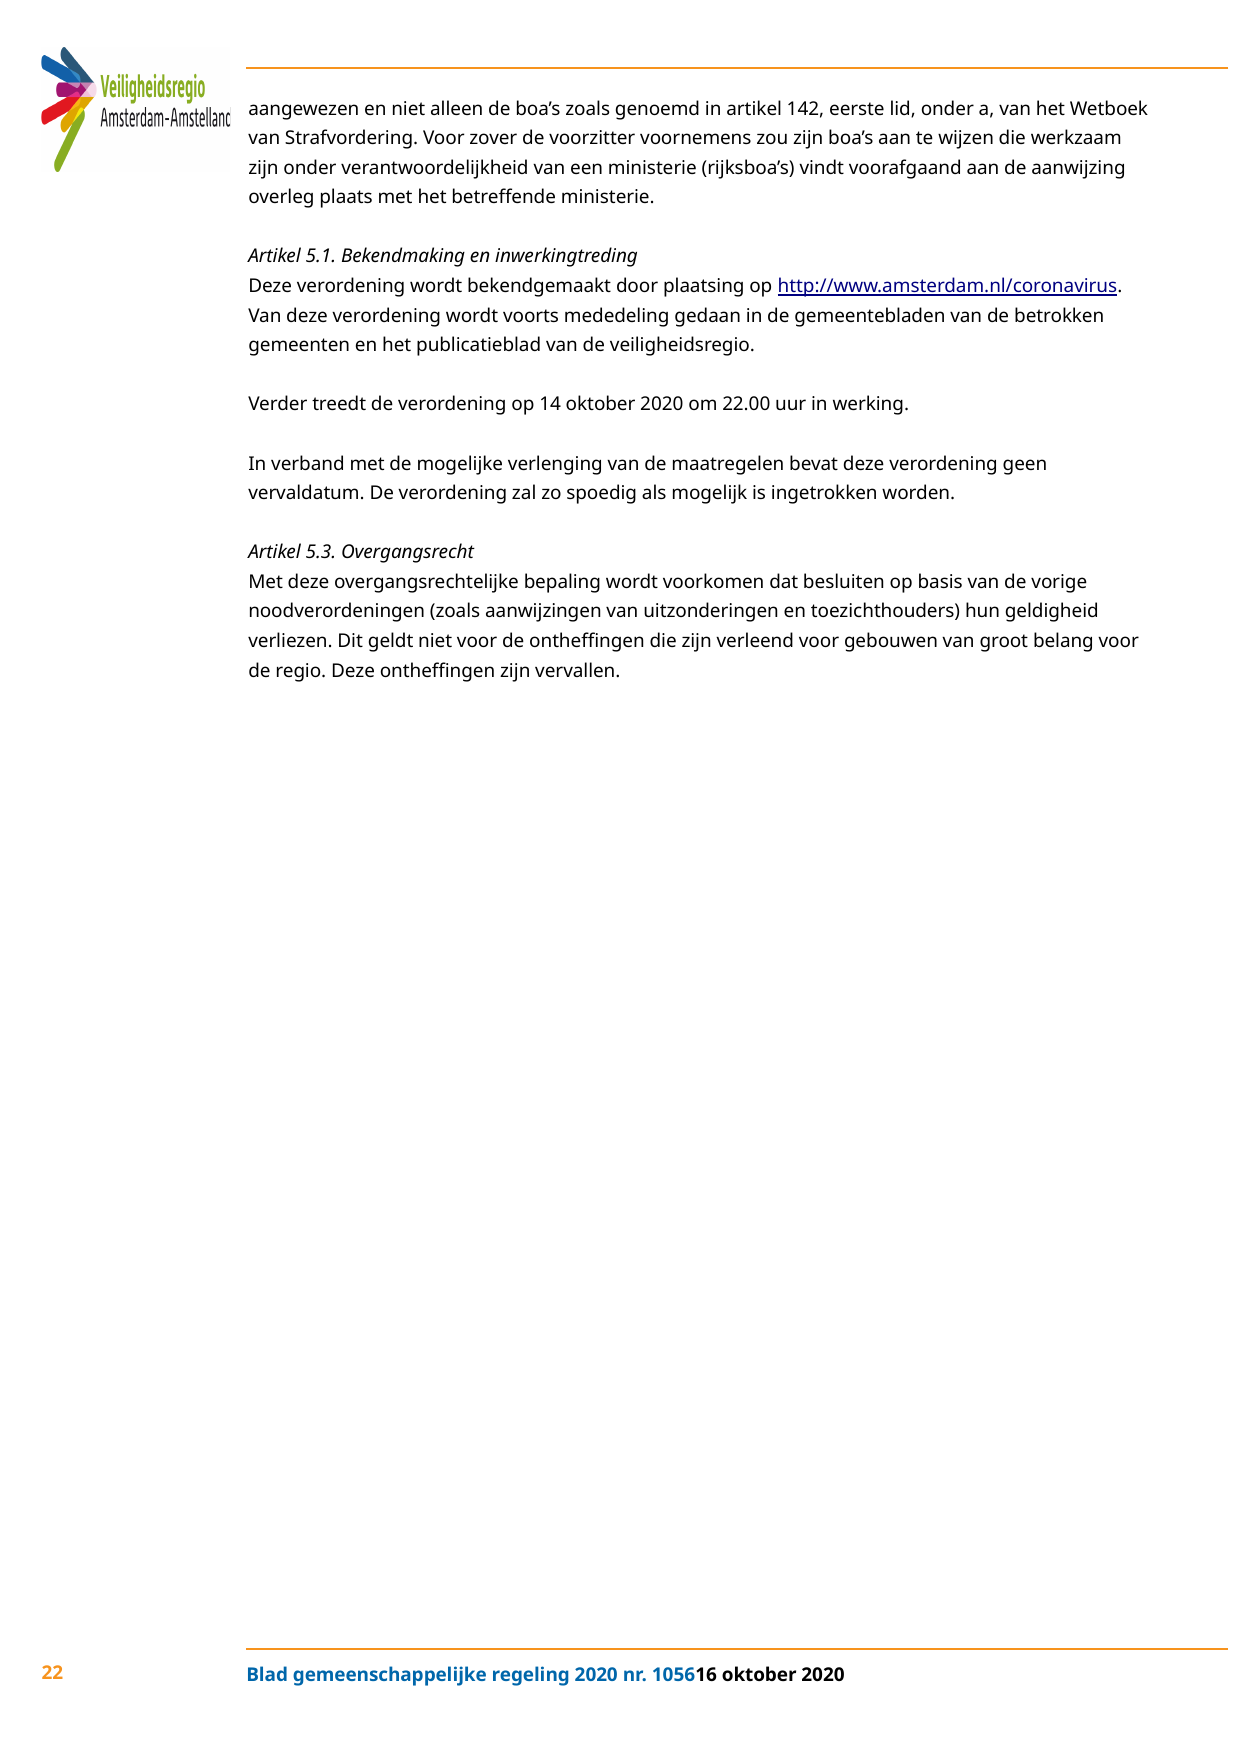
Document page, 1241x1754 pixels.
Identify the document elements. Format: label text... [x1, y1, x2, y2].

text Verder treedt de verordening op 14 oktober 2020 om 22.00 uur in werking. [248, 391, 1152, 416]
text In verband met de mogelijke verlenging van de maatregelen bevat deze verordening geen vervaldatum. De verordening zal zo spoedig als mogelijk is ingetrokken worden. [248, 450, 1152, 505]
text Artikel 5.3. Overgangsrecht [248, 538, 1152, 564]
text Met deze overgangsrechtelijke bepaling wordt voorkomen dat besluiten op basis van de vorige noodverordeningen (zoals aanwijzingen van uitzonderingen en toezichthouders) hun geldigheid verliezen. Dit geldt niet voor de ontheffingen die zijn verleend voor gebouwen van groot belang voor de regio. Deze ontheffingen zijn vervallen. [248, 568, 1152, 683]
text Deze verordening wordt bekendgemaakt door plaatsing op http://www.amsterdam.nl/coronavirus. Van deze verordening wordt voorts mededeling gedaan in de gemeentebladen van de betrokken gemeenten en het publicatieblad van de veiligheidsregio. [248, 272, 1152, 357]
text Artikel 5.1. Bekendmaking en inwerkingtreding [248, 243, 1152, 268]
text aangewezen en niet alleen de boa’s zoals genoemd in artikel 142, eerste lid, onder a, van het Wetboek van Strafvordering. Voor zover de voorzitter voornemens zou zijn boa’s aan te wijzen die werkzaam zijn onder verantwoordelijkheid van een ministerie (rijksboa’s) vindt voorafgaand aan de aanwijzing overleg plaats met het betreffende ministerie. [248, 95, 1152, 209]
picture [41, 47, 231, 172]
